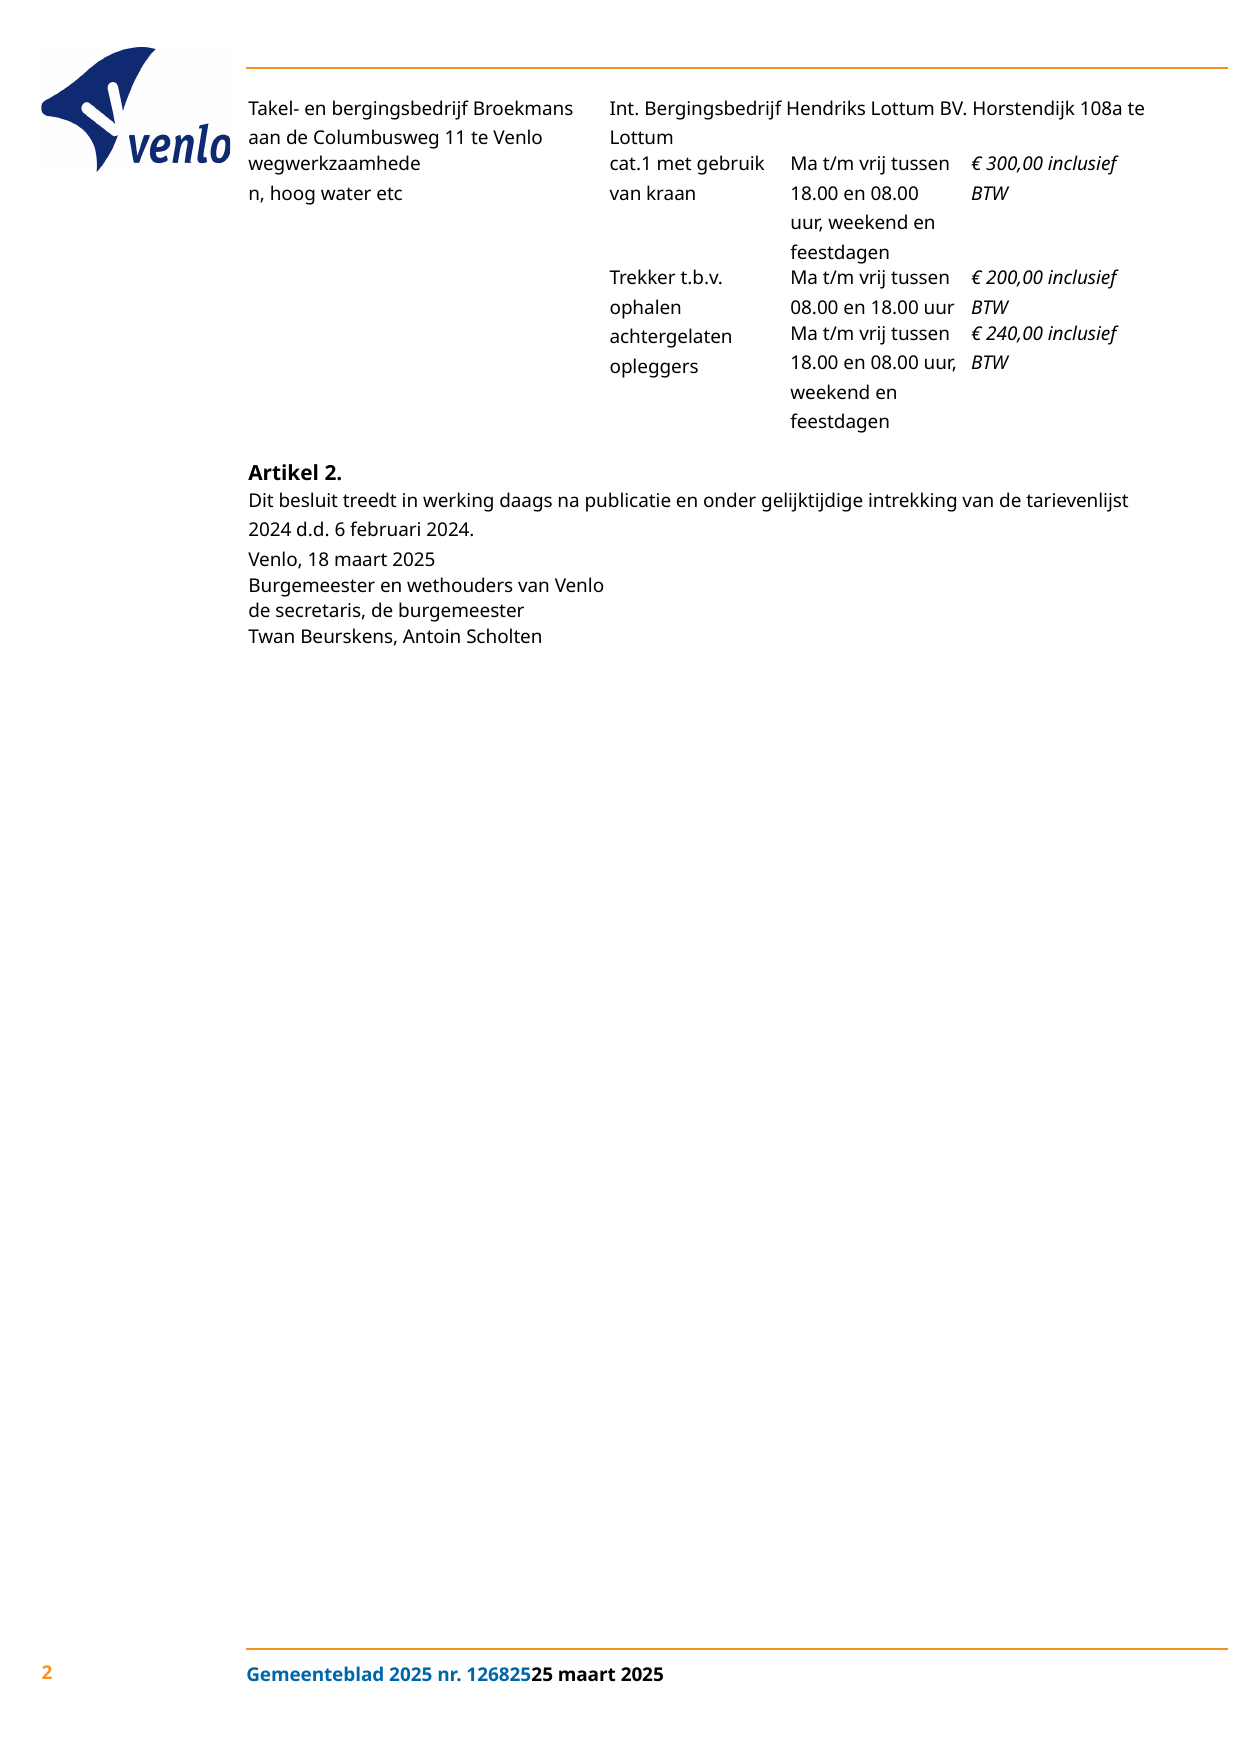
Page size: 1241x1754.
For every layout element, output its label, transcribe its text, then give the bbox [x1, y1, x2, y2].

table_cell Ma t/m vrij tussen 18.00 en 08.00 uur, weekend en feestdagen [790, 320, 971, 434]
table_cell € 300,00 inclusief BTW [971, 150, 1152, 264]
table_header Takel- en bergingsbedrijf Broekmans aan de Columbusweg 11 te Venlo [248, 95, 609, 150]
table_cell wegwerkzaamheden, hoog water etc [248, 150, 429, 264]
table_header Int. Bergingsbedrijf Hendriks Lottum BV. Horstendijk 108a te Lottum [609, 95, 1152, 150]
table_cell Ma t/m vrij tussen 08.00 en 18.00 uur [790, 265, 971, 320]
text Artikel 2. [248, 458, 1152, 487]
table_cell Trekker t.b.v. ophalen achtergelaten opleggers [609, 265, 790, 434]
table_cell € 240,00 inclusief BTW [971, 320, 1152, 434]
table_cell Ma t/m vrij tussen 18.00 en 08.00 uur, weekend en feestdagen [790, 150, 971, 264]
table_cell € 200,00 inclusief BTW [971, 265, 1152, 320]
text de secretaris, de burgemeester [248, 597, 1152, 623]
table_cell [429, 150, 609, 264]
picture [41, 47, 231, 172]
text Twan Beurskens, Antoin Scholten [248, 623, 1152, 649]
text Dit besluit treedt in werking daags na publicatie en onder gelijktijdige intrekking van de tarievenlijst 2024 d.d. 6 februari 2024. [248, 487, 1152, 542]
text Venlo, 18 maart 2025 [248, 546, 1152, 572]
table_cell [429, 265, 609, 434]
text Burgemeester en wethouders van Venlo [248, 572, 1152, 597]
table_cell [248, 265, 429, 434]
table_cell cat.1 met gebruik van kraan [609, 150, 790, 264]
